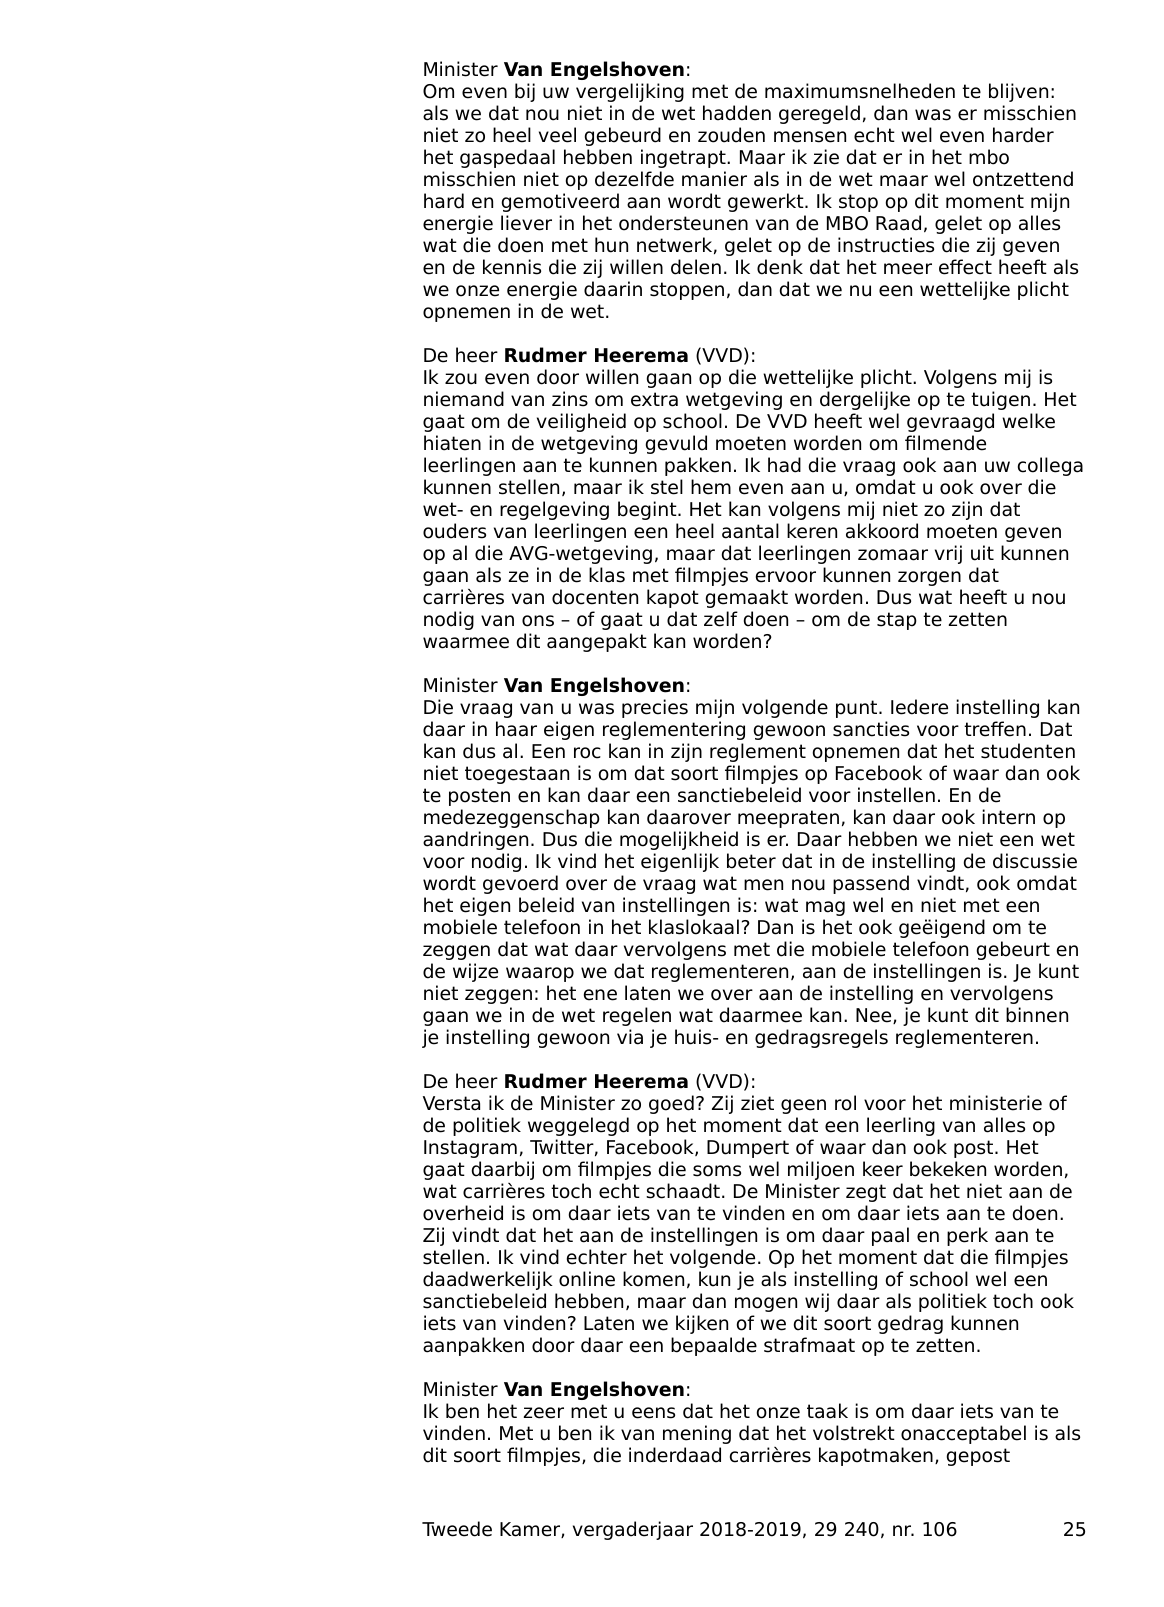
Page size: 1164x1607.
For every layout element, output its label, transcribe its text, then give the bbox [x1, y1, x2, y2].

text Om even bij uw vergelijking met de maximumsnelheden te blijven: als we dat nou niet in de wet hadden geregeld, dan was er misschien niet zo heel veel gebeurd en zouden mensen echt wel even harder het gaspedaal hebben ingetrapt. Maar ik zie dat er in het mbo misschien niet op dezelfde manier als in de wet maar wel ontzettend hard en gemotiveerd aan wordt gewerkt. Ik stop op dit moment mijn energie liever in het ondersteunen van de MBO Raad, gelet op alles wat die doen met hun netwerk, gelet op de instructies die zij geven en de kennis die zij willen delen. Ik denk dat het meer effect heeft als we onze energie daarin stoppen, dan dat we nu een wettelijke plicht opnemen in de wet. [422, 81, 1087, 323]
text Ik ben het zeer met u eens dat het onze taak is om daar iets van te vinden. Met u ben ik van mening dat het volstrekt onacceptabel is als dit soort filmpjes, die inderdaad carrières kapotmaken, gepost [422, 1401, 1087, 1467]
text Minister Van Engelshoven: [422, 59, 1087, 81]
text Minister Van Engelshoven: [422, 1379, 1087, 1401]
text De heer Rudmer Heerema (VVD): [422, 345, 1087, 367]
text De heer Rudmer Heerema (VVD): [422, 1071, 1087, 1093]
text Die vraag van u was precies mijn volgende punt. Iedere instelling kan daar in haar eigen reglementering gewoon sancties voor treffen. Dat kan dus al. Een roc kan in zijn reglement opnemen dat het studenten niet toegestaan is om dat soort filmpjes op Facebook of waar dan ook te posten en kan daar een sanctiebeleid voor instellen. En de medezeggenschap kan daarover meepraten, kan daar ook intern op aandringen. Dus die mogelijkheid is er. Daar hebben we niet een wet voor nodig. Ik vind het eigenlijk beter dat in de instelling de discussie wordt gevoerd over de vraag wat men nou passend vindt, ook omdat het eigen beleid van instellingen is: wat mag wel en niet met een mobiele telefoon in het klaslokaal? Dan is het ook geëigend om te zeggen dat wat daar vervolgens met die mobiele telefoon gebeurt en de wijze waarop we dat reglementeren, aan de instellingen is. Je kunt niet zeggen: het ene laten we over aan de instelling en vervolgens gaan we in de wet regelen wat daarmee kan. Nee, je kunt dit binnen je instelling gewoon via je huis- en gedragsregels reglementeren. [422, 697, 1087, 1048]
text Versta ik de Minister zo goed? Zij ziet geen rol voor het ministerie of de politiek weggelegd op het moment dat een leerling van alles op Instagram, Twitter, Facebook, Dumpert of waar dan ook post. Het gaat daarbij om filmpjes die soms wel miljoen keer bekeken worden, wat carrières toch echt schaadt. De Minister zegt dat het niet aan de overheid is om daar iets van te vinden en om daar iets aan te doen. Zij vindt dat het aan de instellingen is om daar paal en perk aan te stellen. Ik vind echter het volgende. Op het moment dat die filmpjes daadwerkelijk online komen, kun je als instelling of school wel een sanctiebeleid hebben, maar dan mogen wij daar als politiek toch ook iets van vinden? Laten we kijken of we dit soort gedrag kunnen aanpakken door daar een bepaalde strafmaat op te zetten. [422, 1093, 1087, 1356]
text Minister Van Engelshoven: [422, 675, 1087, 697]
text Ik zou even door willen gaan op die wettelijke plicht. Volgens mij is niemand van zins om extra wetgeving en dergelijke op te tuigen. Het gaat om de veiligheid op school. De VVD heeft wel gevraagd welke hiaten in de wetgeving gevuld moeten worden om filmende leerlingen aan te kunnen pakken. Ik had die vraag ook aan uw collega kunnen stellen, maar ik stel hem even aan u, omdat u ook over die wet- en regelgeving begint. Het kan volgens mij niet zo zijn dat ouders van leerlingen een heel aantal keren akkoord moeten geven op al die AVG-wetgeving, maar dat leerlingen zomaar vrij uit kunnen gaan als ze in de klas met filmpjes ervoor kunnen zorgen dat carrières van docenten kapot gemaakt worden. Dus wat heeft u nou nodig van ons – of gaat u dat zelf doen – om de stap te zetten waarmee dit aangepakt kan worden? [422, 367, 1087, 653]
